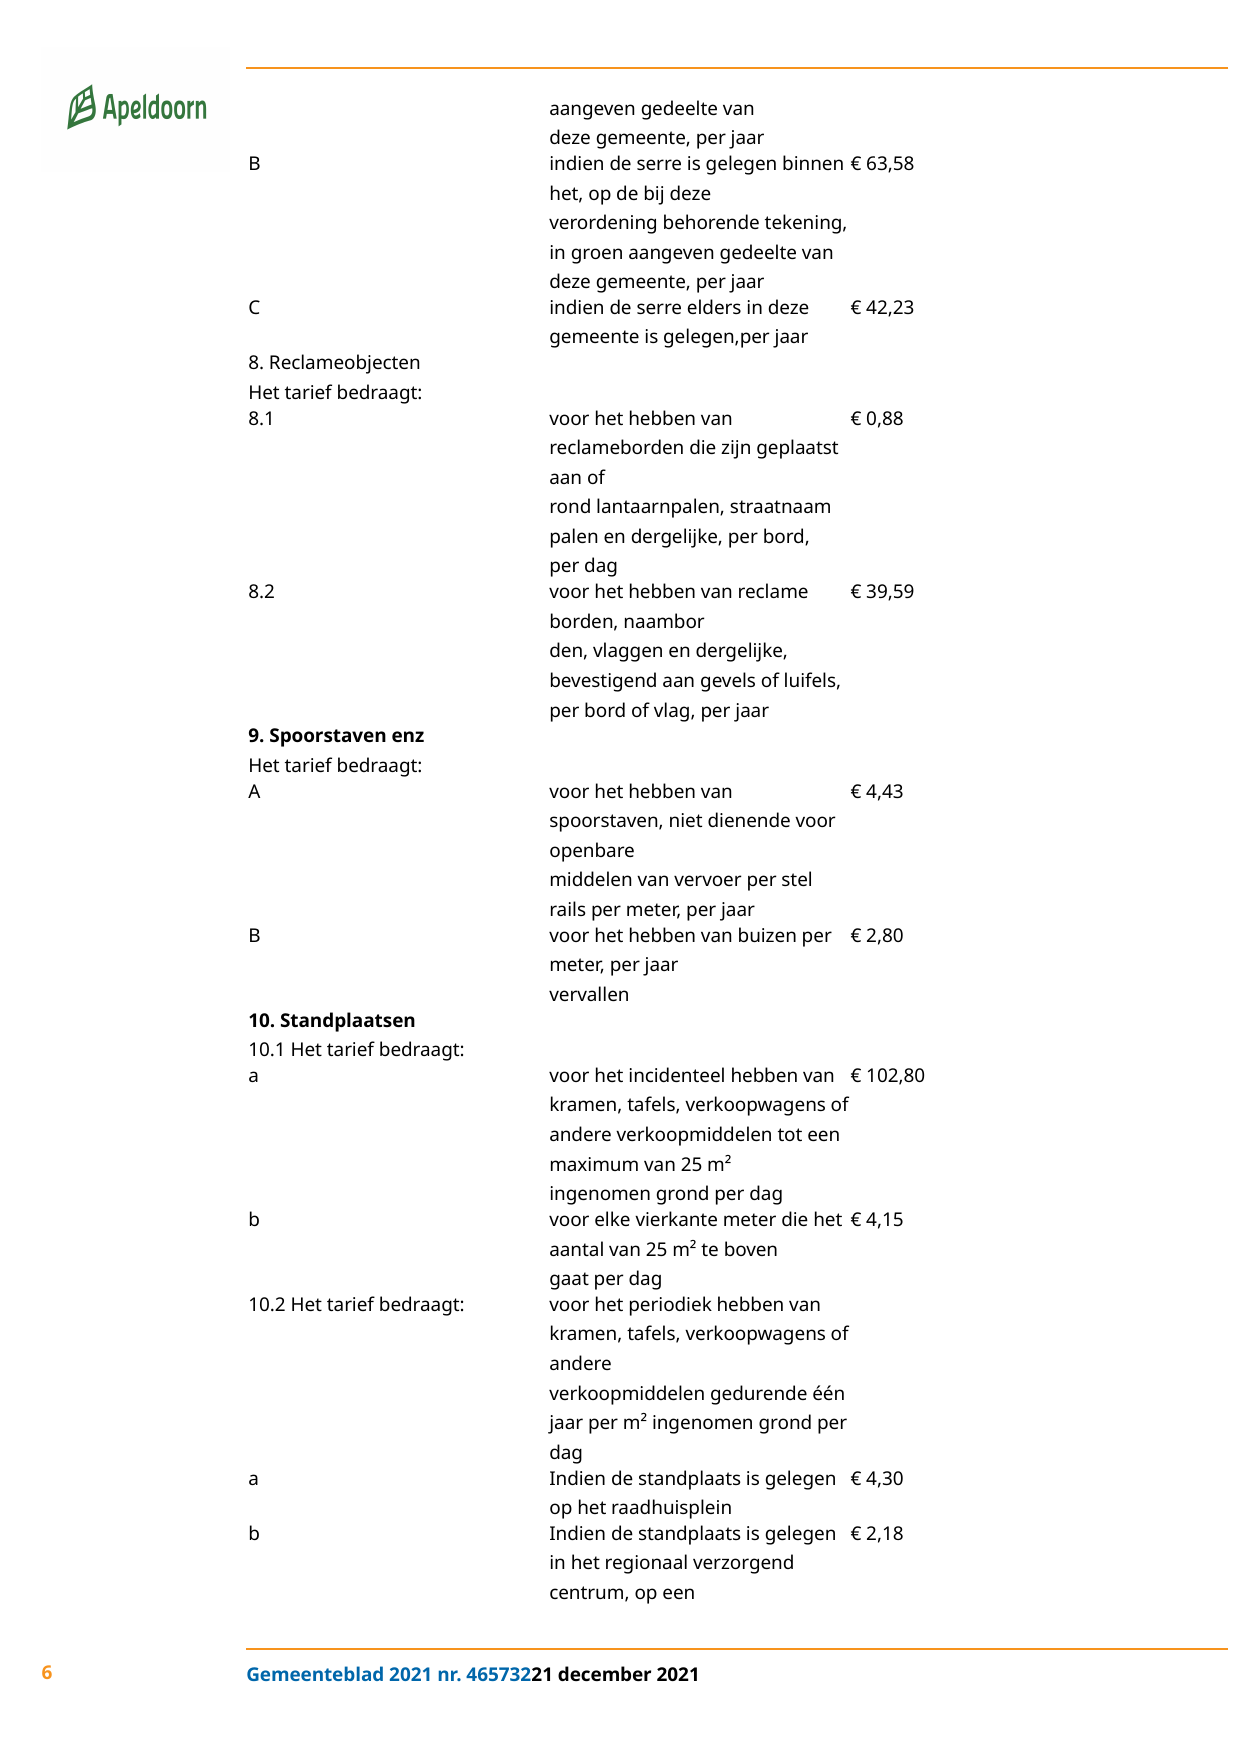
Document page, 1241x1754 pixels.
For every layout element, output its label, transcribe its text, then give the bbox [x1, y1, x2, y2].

table_cell [549, 723, 850, 778]
table_cell 9. Spoorstaven enz Het tarief bedraagt: [248, 723, 549, 778]
table_cell 10.2 Het tarief bedraagt: [248, 1291, 549, 1465]
table_cell [248, 95, 549, 150]
table_cell Indien de standplaats is gelegen op het raadhuisplein [549, 1465, 850, 1520]
table_cell [850, 723, 1152, 778]
table_cell b [248, 1206, 549, 1291]
table_cell C [248, 294, 549, 349]
table_cell a [248, 1465, 549, 1520]
table_cell 8. Reclameobjecten Het tarief bedraagt: [248, 350, 549, 405]
table_cell [549, 1007, 850, 1062]
table_cell € 2,80 [850, 922, 1152, 1007]
table_cell voor het hebben van buizen per meter, per jaar vervallen [549, 922, 850, 1007]
table_cell voor elke vierkante meter die het aantal van 25 m² te boven gaat per dag [549, 1206, 850, 1291]
table_cell a [248, 1062, 549, 1206]
table_cell voor het hebben van reclame borden, naambor den, vlaggen en dergelijke, bevestigend aan gevels of luifels, per bord of vlag, per jaar [549, 579, 850, 722]
table_cell [549, 350, 850, 405]
table_cell A [248, 778, 549, 922]
table_cell voor het hebben van spoorstaven, niet dienende voor openbare middelen van vervoer per stel rails per meter, per jaar [549, 778, 850, 922]
table_cell 8.2 [248, 579, 549, 722]
table_cell € 63,58 [850, 150, 1152, 294]
table_cell voor het incidenteel hebben van kramen, tafels, verkoopwagens of andere verkoopmiddelen tot een maximum van 25 m² ingenomen grond per dag [549, 1062, 850, 1206]
table_cell 8.1 [248, 405, 549, 578]
table_cell € 4,30 [850, 1465, 1152, 1520]
table_cell € 4,15 [850, 1206, 1152, 1291]
table_cell € 42,23 [850, 294, 1152, 349]
table_cell indien de serre is gelegen binnen het, op de bij deze verordening behorende tekening, in groen aangeven gedeelte van deze gemeente, per jaar [549, 150, 850, 294]
table_cell B [248, 922, 549, 1007]
table_cell voor het periodiek hebben van kramen, tafels, verkoopwagens of andere verkoopmiddelen gedurende één jaar per m² ingenomen grond per dag [549, 1291, 850, 1465]
table_cell [850, 1007, 1152, 1062]
table_cell b [248, 1520, 549, 1605]
table_cell [850, 350, 1152, 405]
table_cell € 39,59 [850, 579, 1152, 722]
picture [41, 47, 231, 172]
table_cell € 2,18 [850, 1520, 1152, 1605]
table_cell indien de serre elders in deze gemeente is gelegen,per jaar [549, 294, 850, 349]
table_cell [850, 95, 1152, 150]
table_cell aangeven gedeelte van deze gemeente, per jaar [549, 95, 850, 150]
table_cell voor het hebben van reclameborden die zijn geplaatst aan of rond lantaarnpalen, straatnaam palen en dergelijke, per bord, per dag [549, 405, 850, 578]
table_cell € 4,43 [850, 778, 1152, 922]
table_cell B [248, 150, 549, 294]
table_cell [850, 1291, 1152, 1465]
table_cell 10. Standplaatsen 10.1 Het tarief bedraagt: [248, 1007, 549, 1062]
table_cell € 102,80 [850, 1062, 1152, 1206]
table_cell Indien de standplaats is gelegen in het regionaal verzorgend centrum, op een [549, 1520, 850, 1605]
table_cell € 0,88 [850, 405, 1152, 578]
